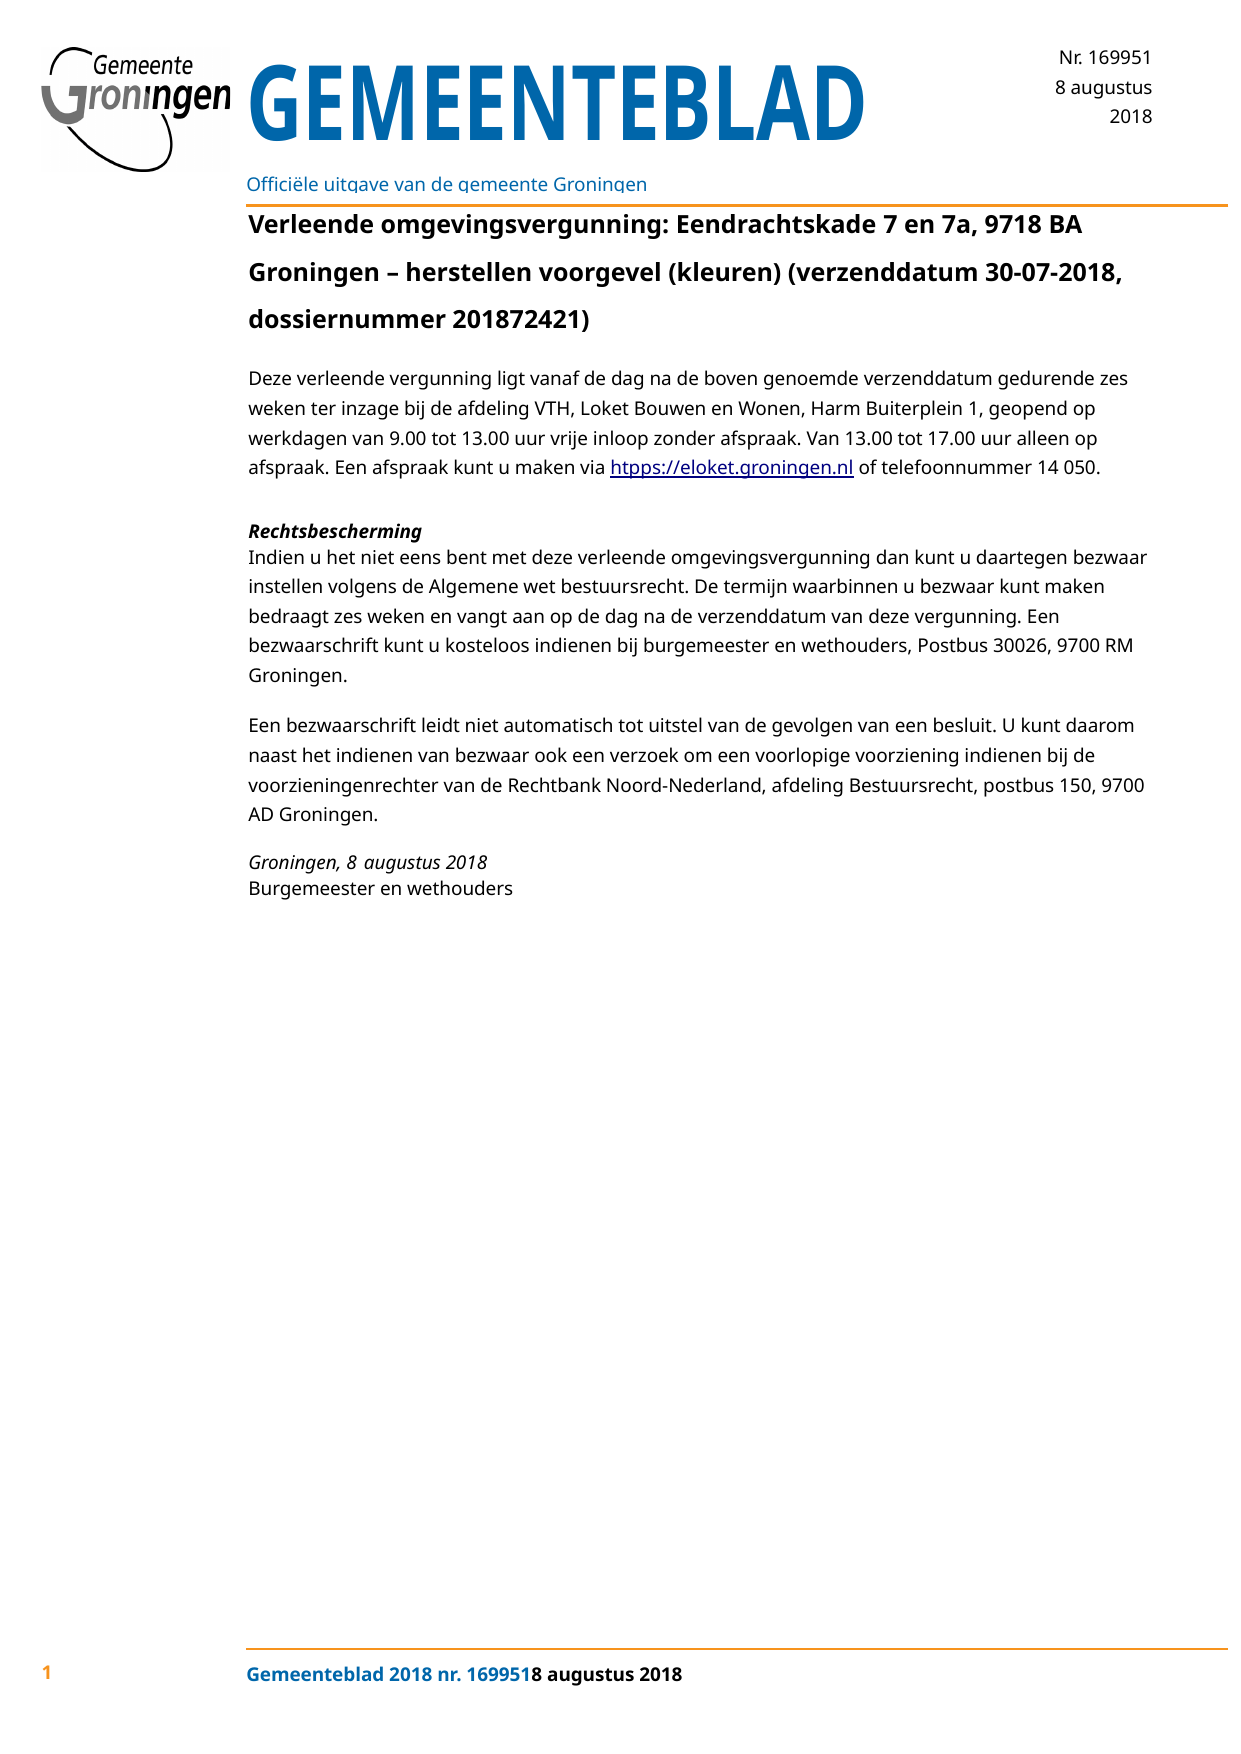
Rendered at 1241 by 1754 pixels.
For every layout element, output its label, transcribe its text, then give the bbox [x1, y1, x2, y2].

text Deze verleende vergunning ligt vanaf de dag na de boven genoemde verzenddatum gedurende zes weken ter inzage bij de afdeling VTH, Loket Bouwen en Wonen, Harm Buiterplein 1, geopend op werkdagen van 9.00 tot 13.00 uur vrije inloop zonder afspraak. Van 13.00 tot 17.00 uur alleen op afspraak. Een afspraak kunt u maken via htpps://eloket.groningen.nl of telefoonnummer 14 050. [248, 366, 1152, 480]
text Indien u het niet eens bent met deze verleende omgevingsvergunning dan kunt u daartegen bezwaar instellen volgens de Algemene wet bestuursrecht. De termijn waarbinnen u bezwaar kunt maken bedraagt zes weken en vangt aan op de dag na de verzenddatum van deze vergunning. Een bezwaarschrift kunt u kosteloos indienen bij burgemeester en wethouders, Postbus 30026, 9700 RM Groningen. [248, 544, 1152, 688]
text Groningen, 8 augustus 2018 [248, 849, 1152, 875]
text Een bezwaarschrift leidt niet automatisch tot uitstel van de gevolgen van een besluit. U kunt daarom naast het indienen van bezwaar ook een verzoek om een voorlopige voorziening indienen bij de voorzieningenrechter van de Rechtbank Noord-Nederland, afdeling Bestuursrecht, postbus 150, 9700 AD Groningen. [248, 713, 1152, 827]
text Verleende omgevingsvergunning: Eendrachtskade 7 en 7a, 9718 BA Groningen – herstellen voorgevel (kleuren) (verzenddatum 30-07-2018, dossiernummer 201872421) [248, 207, 1152, 336]
text Rechtsbescherming [248, 518, 1152, 544]
picture [41, 47, 231, 172]
text Burgemeester en wethouders [248, 875, 1152, 901]
